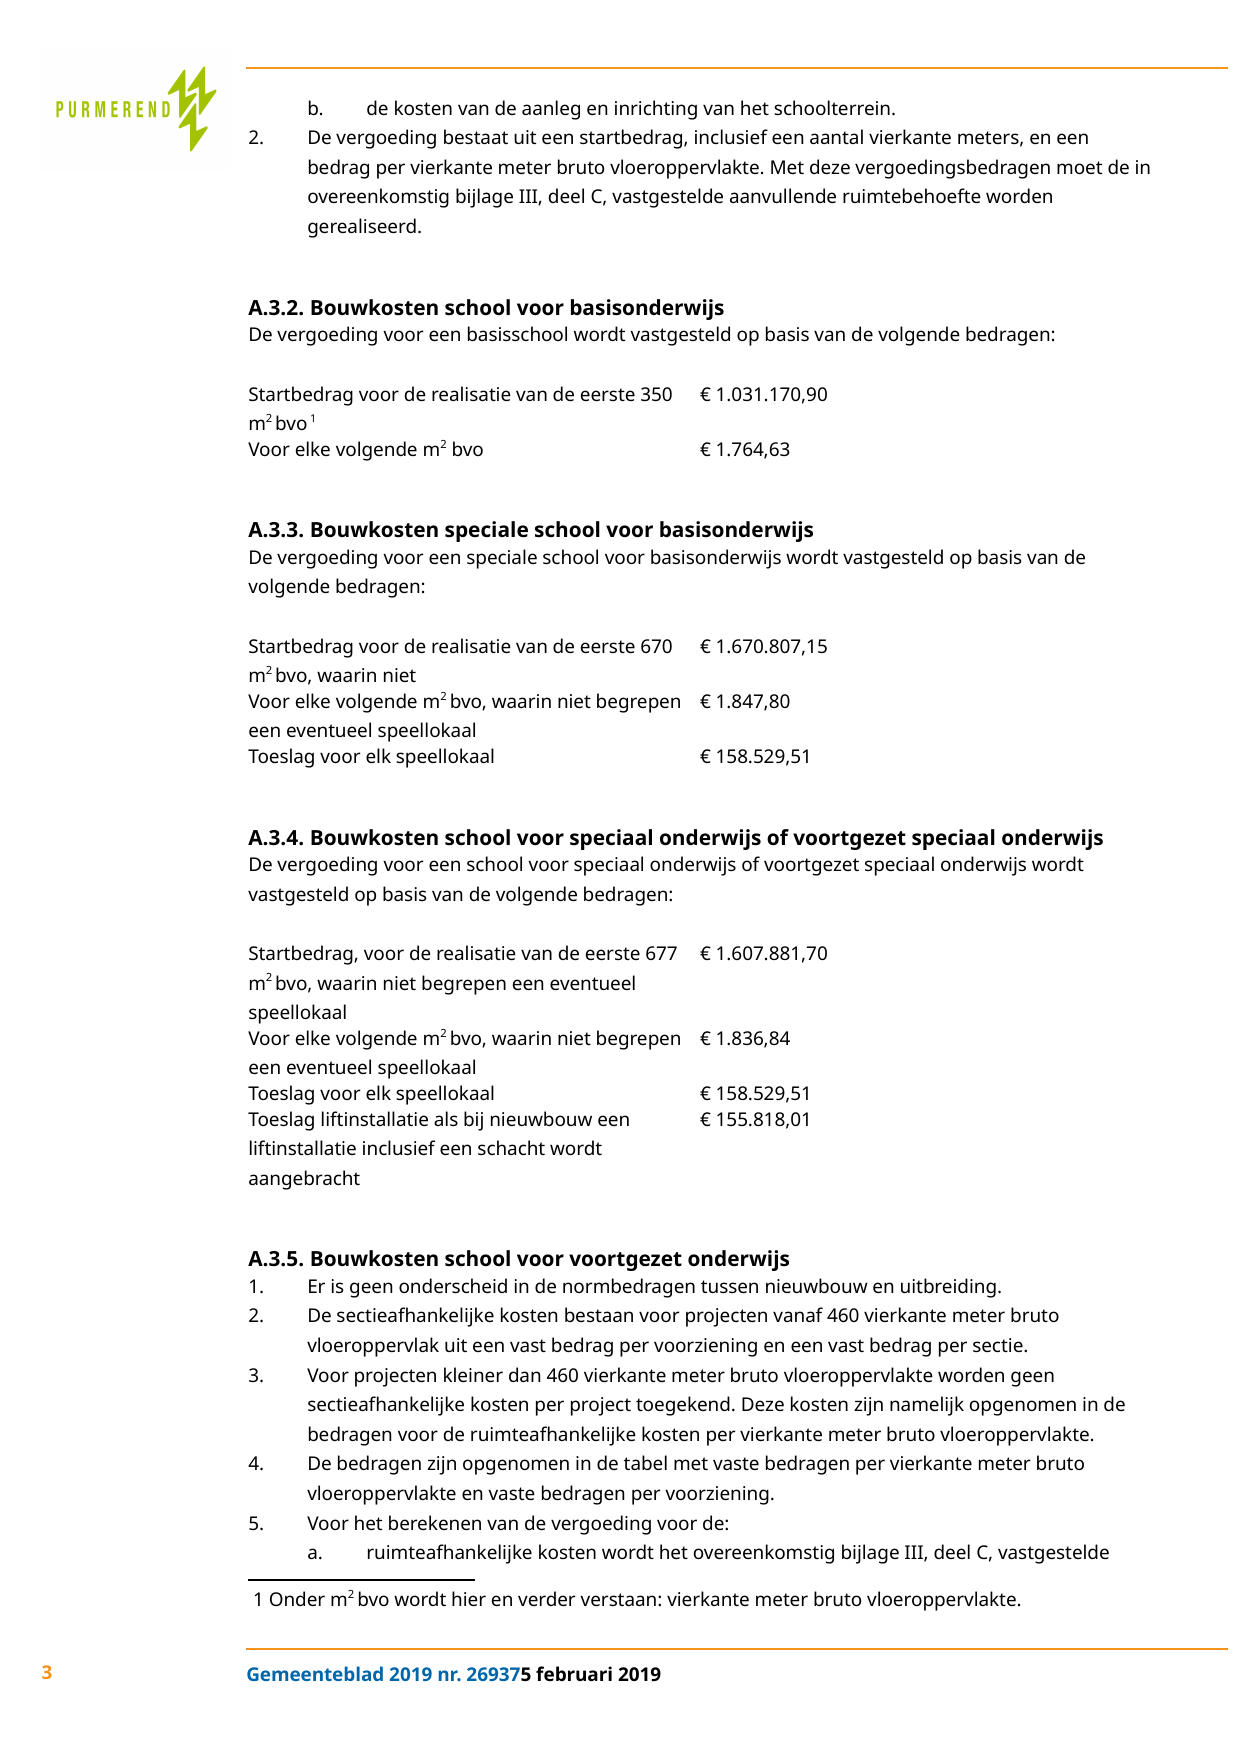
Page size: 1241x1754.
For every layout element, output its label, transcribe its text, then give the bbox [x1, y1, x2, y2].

text A.3.3. Bouwkosten speciale school voor basisonderwijs [248, 516, 1152, 544]
table_cell Toeslag liftinstallatie als bij nieuwbouw een liftinstallatie inclusief een schacht wordt aangebracht [248, 1106, 700, 1191]
table_cell € 158.529,51 [700, 744, 1152, 769]
table_cell € 1.836,84 [700, 1025, 1152, 1080]
table_cell Toeslag voor elk speellokaal [248, 744, 700, 769]
list De sectieafhankelijke kosten bestaan voor projecten vanaf 460 vierkante meter bruto vloeroppervlak uit een vast bedrag per voorziening en een vast bedrag per sectie. [248, 1303, 1152, 1358]
text A.3.4. Bouwkosten school voor speciaal onderwijs of voortgezet speciaal onderwijs [248, 823, 1152, 851]
table_cell Voor elke volgende m2 bvo, waarin niet begrepen een eventueel speellokaal [248, 1025, 700, 1080]
list Voor projecten kleiner dan 460 vierkante meter bruto vloeroppervlakte worden geen sectieafhankelijke kosten per project toegekend. Deze kosten zijn namelijk opgenomen in de bedragen voor de ruimteafhankelijke kosten per vierkante meter bruto vloeroppervlakte. [248, 1362, 1152, 1447]
text A.3.5. Bouwkosten school voor voortgezet onderwijs [248, 1244, 1152, 1273]
table_cell € 158.529,51 [700, 1080, 1152, 1106]
table_cell € 1.847,80 [700, 688, 1152, 743]
table_header Startbedrag voor de realisatie van de eerste 350 m2 bvo [248, 381, 700, 436]
list Voor het berekenen van de vergoeding voor de: [248, 1510, 1152, 1535]
list de kosten van de aanleg en inrichting van het schoolterrein. [307, 95, 1152, 121]
text De vergoeding voor een basisschool wordt vastgesteld op basis van de volgende bedragen: [248, 322, 1152, 347]
text De vergoeding voor een school voor speciaal onderwijs of voortgezet speciaal onderwijs wordt vastgesteld op basis van de volgende bedragen: [248, 851, 1152, 907]
table_header € 1.607.881,70 [700, 940, 1152, 1025]
text A.3.2. Bouwkosten school voor basisonderwijs [248, 293, 1152, 322]
table_header Startbedrag voor de realisatie van de eerste 670 m2 bvo, waarin niet [248, 633, 700, 688]
table_header € 1.031.170,90 [700, 381, 1152, 436]
list ruimteafhankelijke kosten wordt het overeenkomstig bijlage III, deel C, vastgestelde [307, 1539, 1152, 1565]
table_cell € 1.764,63 [700, 436, 1152, 462]
list Er is geen onderscheid in de normbedragen tussen nieuwbouw en uitbreiding. [248, 1273, 1152, 1299]
list De bedragen zijn opgenomen in de tabel met vaste bedragen per vierkante meter bruto vloeroppervlakte en vaste bedragen per voorziening. [248, 1451, 1152, 1506]
table_header Startbedrag, voor de realisatie van de eerste 677 m2 bvo, waarin niet begrepen een eventueel speellokaal [248, 940, 700, 1025]
table_cell Toeslag voor elk speellokaal [248, 1080, 700, 1106]
table_cell Voor elke volgende m2 bvo, waarin niet begrepen een eventueel speellokaal [248, 688, 700, 743]
table_cell € 155.818,01 [700, 1106, 1152, 1191]
table_cell Voor elke volgende m2 bvo [248, 436, 700, 462]
picture [41, 47, 231, 172]
table_header € 1.670.807,15 [700, 633, 1152, 688]
list De vergoeding bestaat uit een startbedrag, inclusief een aantal vierkante meters, en een bedrag per vierkante meter bruto vloeroppervlakte. Met deze vergoedingsbedragen moet de in overeenkomstig bijlage III, deel C, vastgestelde aanvullende ruimtebehoefte worden gerealiseerd. [248, 124, 1152, 239]
text De vergoeding voor een speciale school voor basisonderwijs wordt vastgesteld op basis van de volgende bedragen: [248, 544, 1152, 599]
